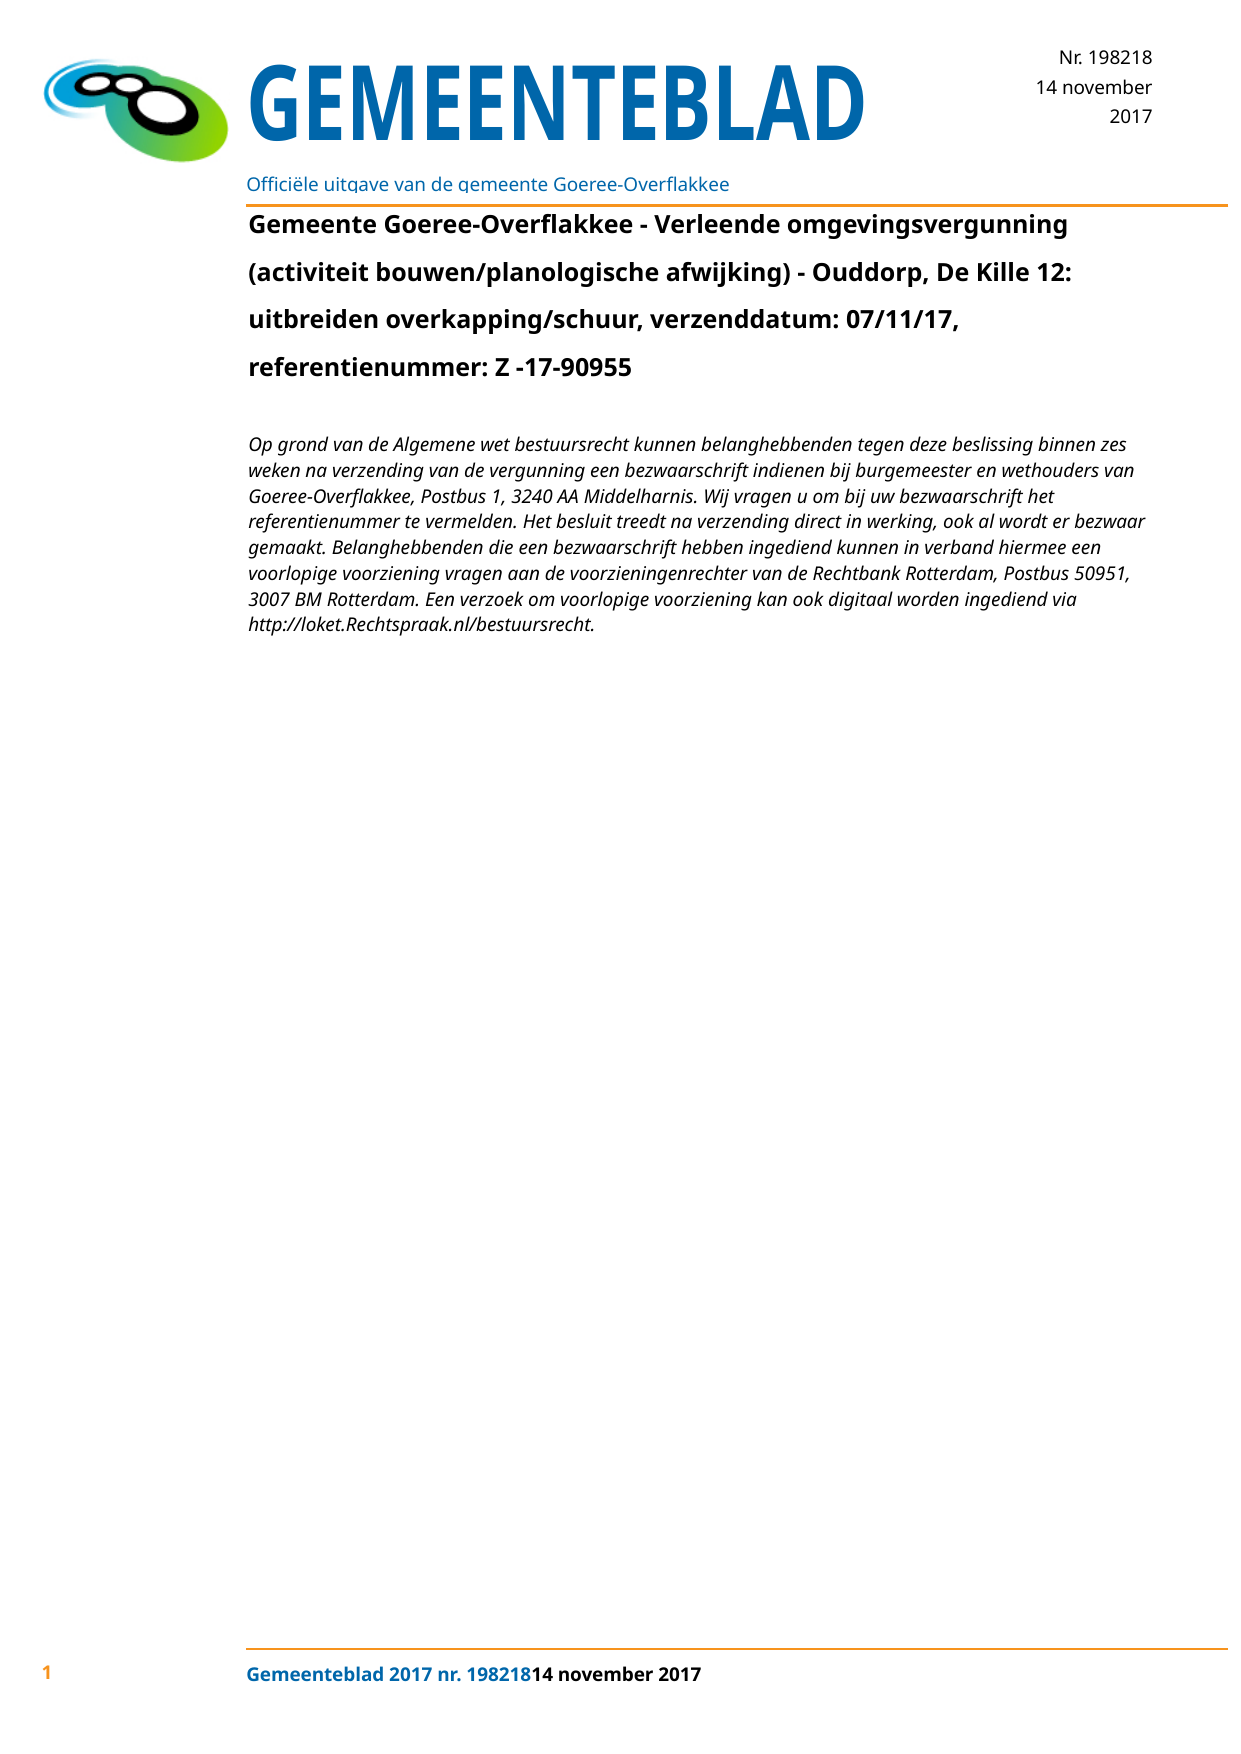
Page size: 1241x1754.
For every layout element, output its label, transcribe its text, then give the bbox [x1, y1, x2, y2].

picture [41, 47, 231, 172]
text Gemeente Goeree-Overflakkee - Verleende omgevingsvergunning (activiteit bouwen/planologische afwijking) - Ouddorp, De Kille 12: uitbreiden overkapping/schuur, verzenddatum: 07/11/17, referentienummer: Z -17-90955 [248, 207, 1152, 384]
text Op grond van de Algemene wet bestuursrecht kunnen belanghebbenden tegen deze beslissing binnen zes weken na verzending van de vergunning een bezwaarschrift indienen bij burgemeester en wethouders van Goeree-Overflakkee, Postbus 1, 3240 AA Middelharnis. Wij vragen u om bij uw bezwaarschrift het referentienummer te vermelden. Het besluit treedt na verzending direct in werking, ook al wordt er bezwaar gemaakt. Belanghebbenden die een bezwaarschrift hebben ingediend kunnen in verband hiermee een voorlopige voorziening vragen aan de voorzieningenrechter van de Rechtbank Rotterdam, Postbus 50951, 3007 BM Rotterdam. Een verzoek om voorlopige voorziening kan ook digitaal worden ingediend via http://loket.Rechtspraak.nl/bestuursrecht. [248, 431, 1152, 637]
